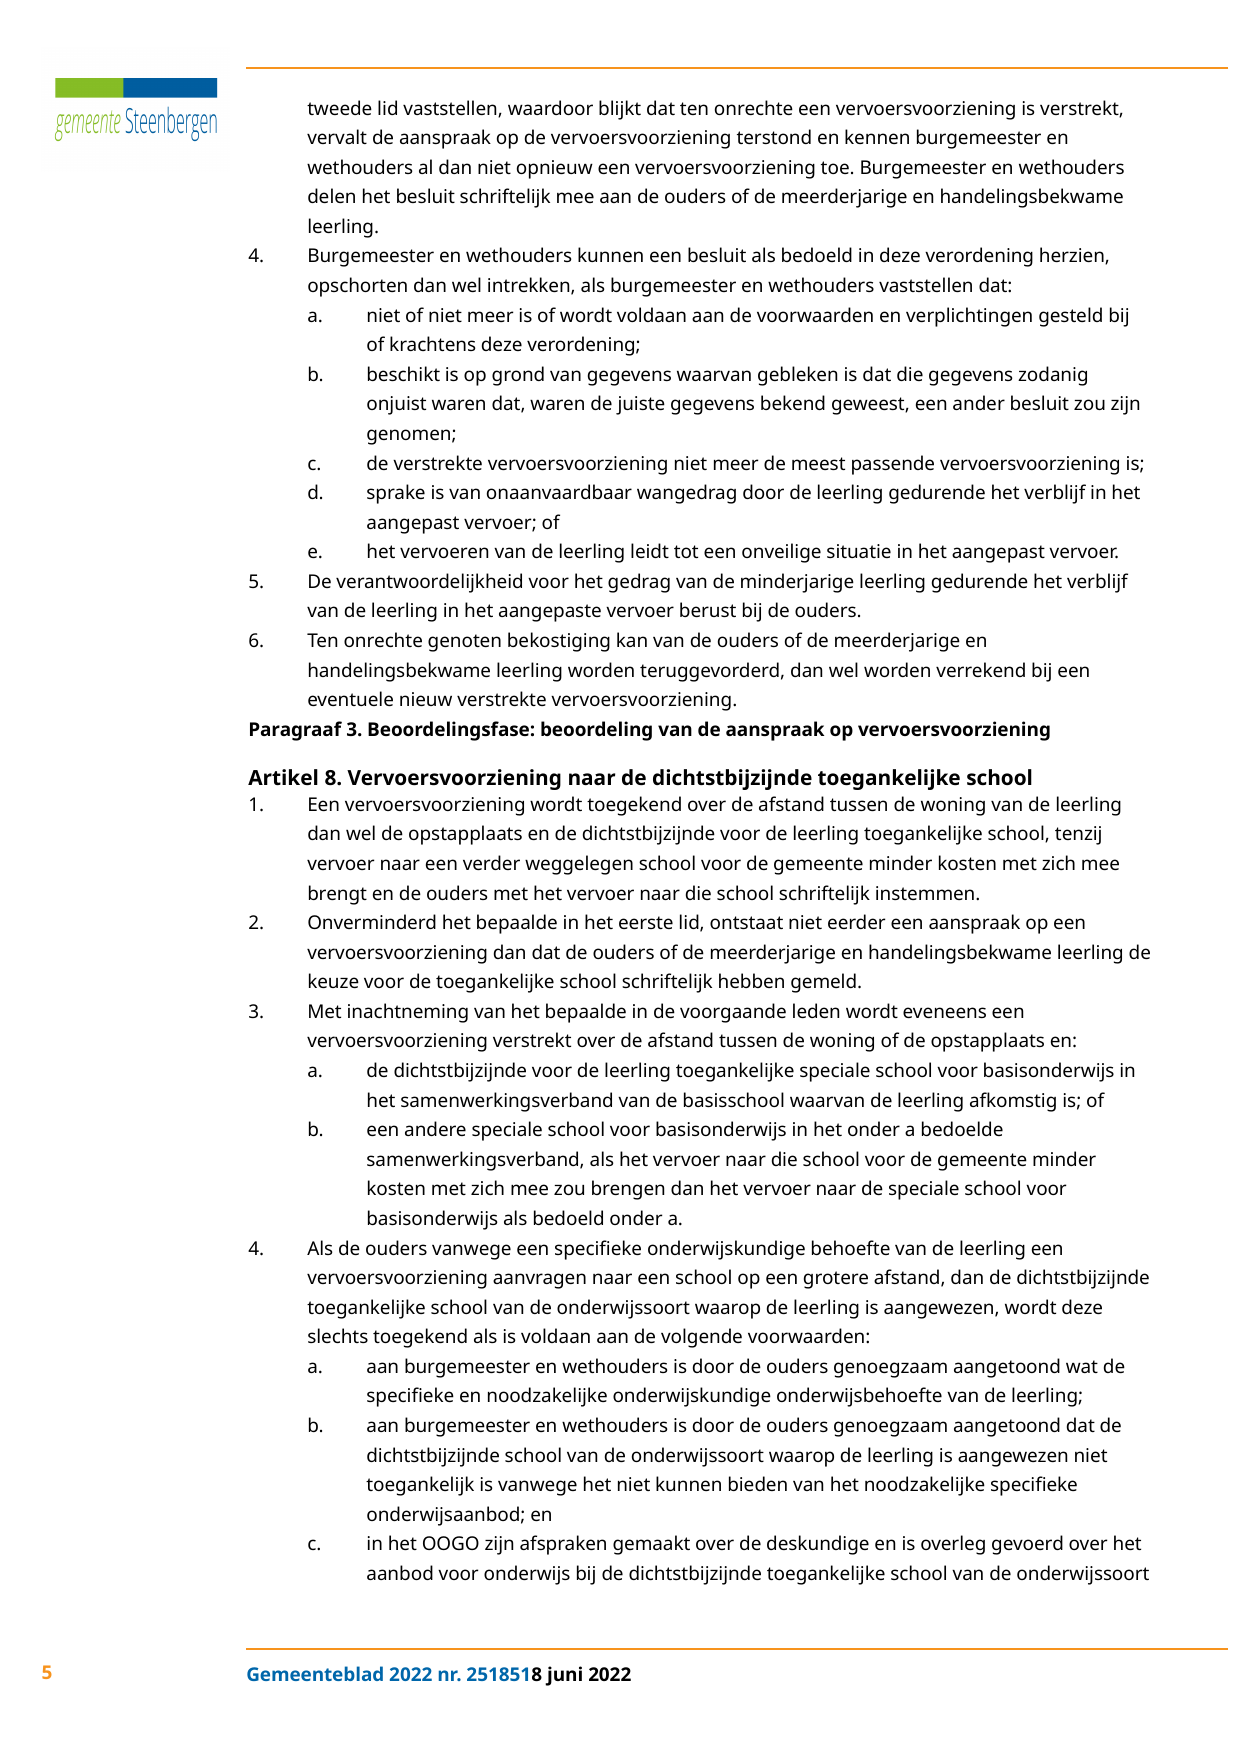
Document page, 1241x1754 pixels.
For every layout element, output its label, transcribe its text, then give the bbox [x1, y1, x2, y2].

list niet of niet meer is of wordt voldaan aan de voorwaarden en verplichtingen gesteld bij of krachtens deze verordening; [307, 302, 1152, 357]
list in het OOGO zijn afspraken gemaakt over de deskundige en is overleg gevoerd over het aanbod voor onderwijs bij de dichtstbijzijnde toegankelijke school van de onderwijssoort [307, 1531, 1152, 1586]
list tweede lid vaststellen, waardoor blijkt dat ten onrechte een vervoersvoorziening is verstrekt, vervalt de aanspraak op de vervoersvoorziening terstond en kennen burgemeester en wethouders al dan niet opnieuw een vervoersvoorziening toe. Burgemeester en wethouders delen het besluit schriftelijk mee aan de ouders of de meerderjarige en handelingsbekwame leerling. [248, 95, 1152, 239]
picture [41, 47, 231, 172]
list De verantwoordelijkheid voor het gedrag van de minderjarige leerling gedurende het verblijf van de leerling in het aangepaste vervoer berust bij de ouders. [248, 568, 1152, 623]
list Met inachtneming van het bepaalde in de voorgaande leden wordt eveneens een vervoersvoorziening verstrekt over de afstand tussen de woning of de opstapplaats en: [248, 998, 1152, 1053]
list sprake is van onaanvaardbaar wangedrag door de leerling gedurende het verblijf in het aangepast vervoer; of [307, 479, 1152, 535]
list Een vervoersvoorziening wordt toegekend over de afstand tussen de woning van de leerling dan wel de opstapplaats en de dichtstbijzijnde voor de leerling toegankelijke school, tenzij vervoer naar een verder weggelegen school voor de gemeente minder kosten met zich mee brengt en de ouders met het vervoer naar die school schriftelijk instemmen. [248, 791, 1152, 906]
list Onverminderd het bepaalde in het eerste lid, ontstaat niet eerder een aanspraak op een vervoersvoorziening dan dat de ouders of de meerderjarige en handelingsbekwame leerling de keuze voor de toegankelijke school schriftelijk hebben gemeld. [248, 909, 1152, 994]
text Paragraaf 3. Beoordelingsfase: beoordeling van de aanspraak op vervoersvoorziening [248, 716, 1152, 742]
list Ten onrechte genoten bekostiging kan van de ouders of de meerderjarige en handelingsbekwame leerling worden teruggevorderd, dan wel worden verrekend bij een eventuele nieuw verstrekte vervoersvoorziening. [248, 627, 1152, 712]
list een andere speciale school voor basisonderwijs in het onder a bedoelde samenwerkingsverband, als het vervoer naar die school voor de gemeente minder kosten met zich mee zou brengen dan het vervoer naar de speciale school voor basisonderwijs als bedoeld onder a. [307, 1116, 1152, 1231]
list Als de ouders vanwege een specifieke onderwijskundige behoefte van de leerling een vervoersvoorziening aanvragen naar een school op een grotere afstand, dan de dichtstbijzijnde toegankelijke school van de onderwijssoort waarop de leerling is aangewezen, wordt deze slechts toegekend als is voldaan aan de volgende voorwaarden: [248, 1235, 1152, 1349]
list het vervoeren van de leerling leidt tot een onveilige situatie in het aangepast vervoer. [307, 538, 1152, 564]
text Artikel 8. Vervoersvoorziening naar de dichtstbijzijnde toegankelijke school [248, 763, 1152, 791]
list aan burgemeester en wethouders is door de ouders genoegzaam aangetoond dat de dichtstbijzijnde school van de onderwijssoort waarop de leerling is aangewezen niet toegankelijk is vanwege het niet kunnen bieden van het noodzakelijke specifieke onderwijsaanbod; en [307, 1412, 1152, 1527]
list beschikt is op grond van gegevens waarvan gebleken is dat die gegevens zodanig onjuist waren dat, waren de juiste gegevens bekend geweest, een ander besluit zou zijn genomen; [307, 361, 1152, 446]
list Burgemeester en wethouders kunnen een besluit als bedoeld in deze verordening herzien, opschorten dan wel intrekken, als burgemeester en wethouders vaststellen dat: [248, 243, 1152, 298]
list de verstrekte vervoersvoorziening niet meer de meest passende vervoersvoorziening is; [307, 450, 1152, 476]
list de dichtstbijzijnde voor de leerling toegankelijke speciale school voor basisonderwijs in het samenwerkingsverband van de basisschool waarvan de leerling afkomstig is; of [307, 1057, 1152, 1113]
list aan burgemeester en wethouders is door de ouders genoegzaam aangetoond wat de specifieke en noodzakelijke onderwijskundige onderwijsbehoefte van de leerling; [307, 1353, 1152, 1408]
